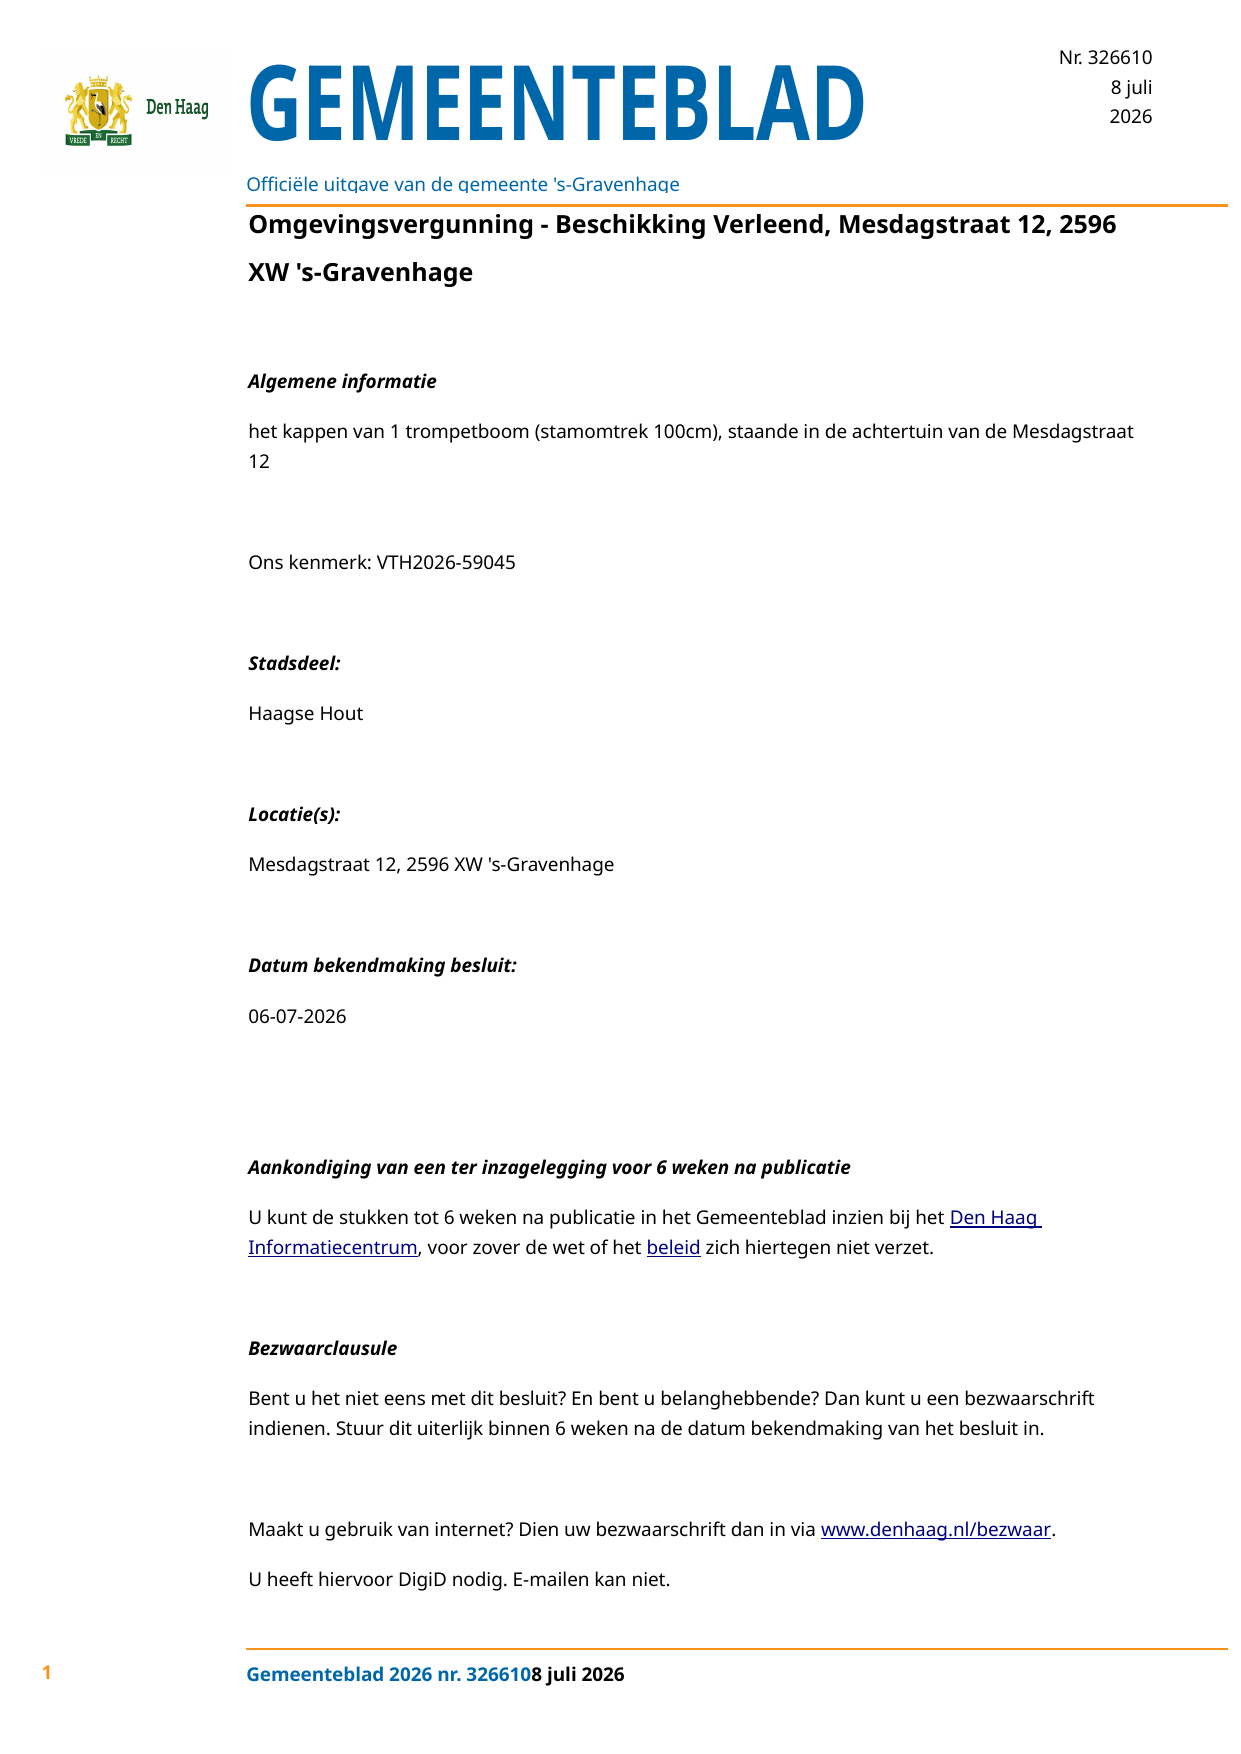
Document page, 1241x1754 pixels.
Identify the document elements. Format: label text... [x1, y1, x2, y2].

text Algemene informatie [248, 368, 1152, 394]
text U kunt de stukken tot 6 weken na publicatie in het Gemeenteblad inzien bij het Den Haag Informatiecentrum, voor zover de wet of het beleid zich hiertegen niet verzet. [248, 1204, 1152, 1260]
text Haagse Hout [248, 700, 1152, 726]
text 06-07-2026 [248, 1003, 1152, 1029]
text Bezwaarclausule [248, 1335, 1152, 1361]
text Ons kenmerk: VTH2026-59045 [248, 549, 1152, 575]
text Datum bekendmaking besluit: [248, 952, 1152, 978]
text Mesdagstraat 12, 2596 XW 's-Gravenhage [248, 852, 1152, 877]
picture [41, 47, 231, 172]
text het kappen van 1 trompetboom (stamomtrek 100cm), staande in de achtertuin van de Mesdagstraat 12 [248, 419, 1152, 474]
text Locatie(s): [248, 801, 1152, 827]
text U heeft hiervoor DigiD nodig. E-mailen kan niet. [248, 1566, 1152, 1592]
text Stadsdeel: [248, 650, 1152, 676]
text Bent u het niet eens met dit besluit? En bent u belanghebbende? Dan kunt u een bezwaarschrift indienen. Stuur dit uiterlijk binnen 6 weken na de datum bekendmaking van het besluit in. [248, 1385, 1152, 1441]
text Maakt u gebruik van internet? Dien uw bezwaarschrift dan in via www.denhaag.nl/bezwaar. [248, 1516, 1152, 1542]
text Aankondiging van een ter inzagelegging voor 6 weken na publicatie [248, 1154, 1152, 1180]
text Omgevingsvergunning - Beschikking Verleend, Mesdagstraat 12, 2596 XW 's-Gravenhage [248, 207, 1152, 288]
